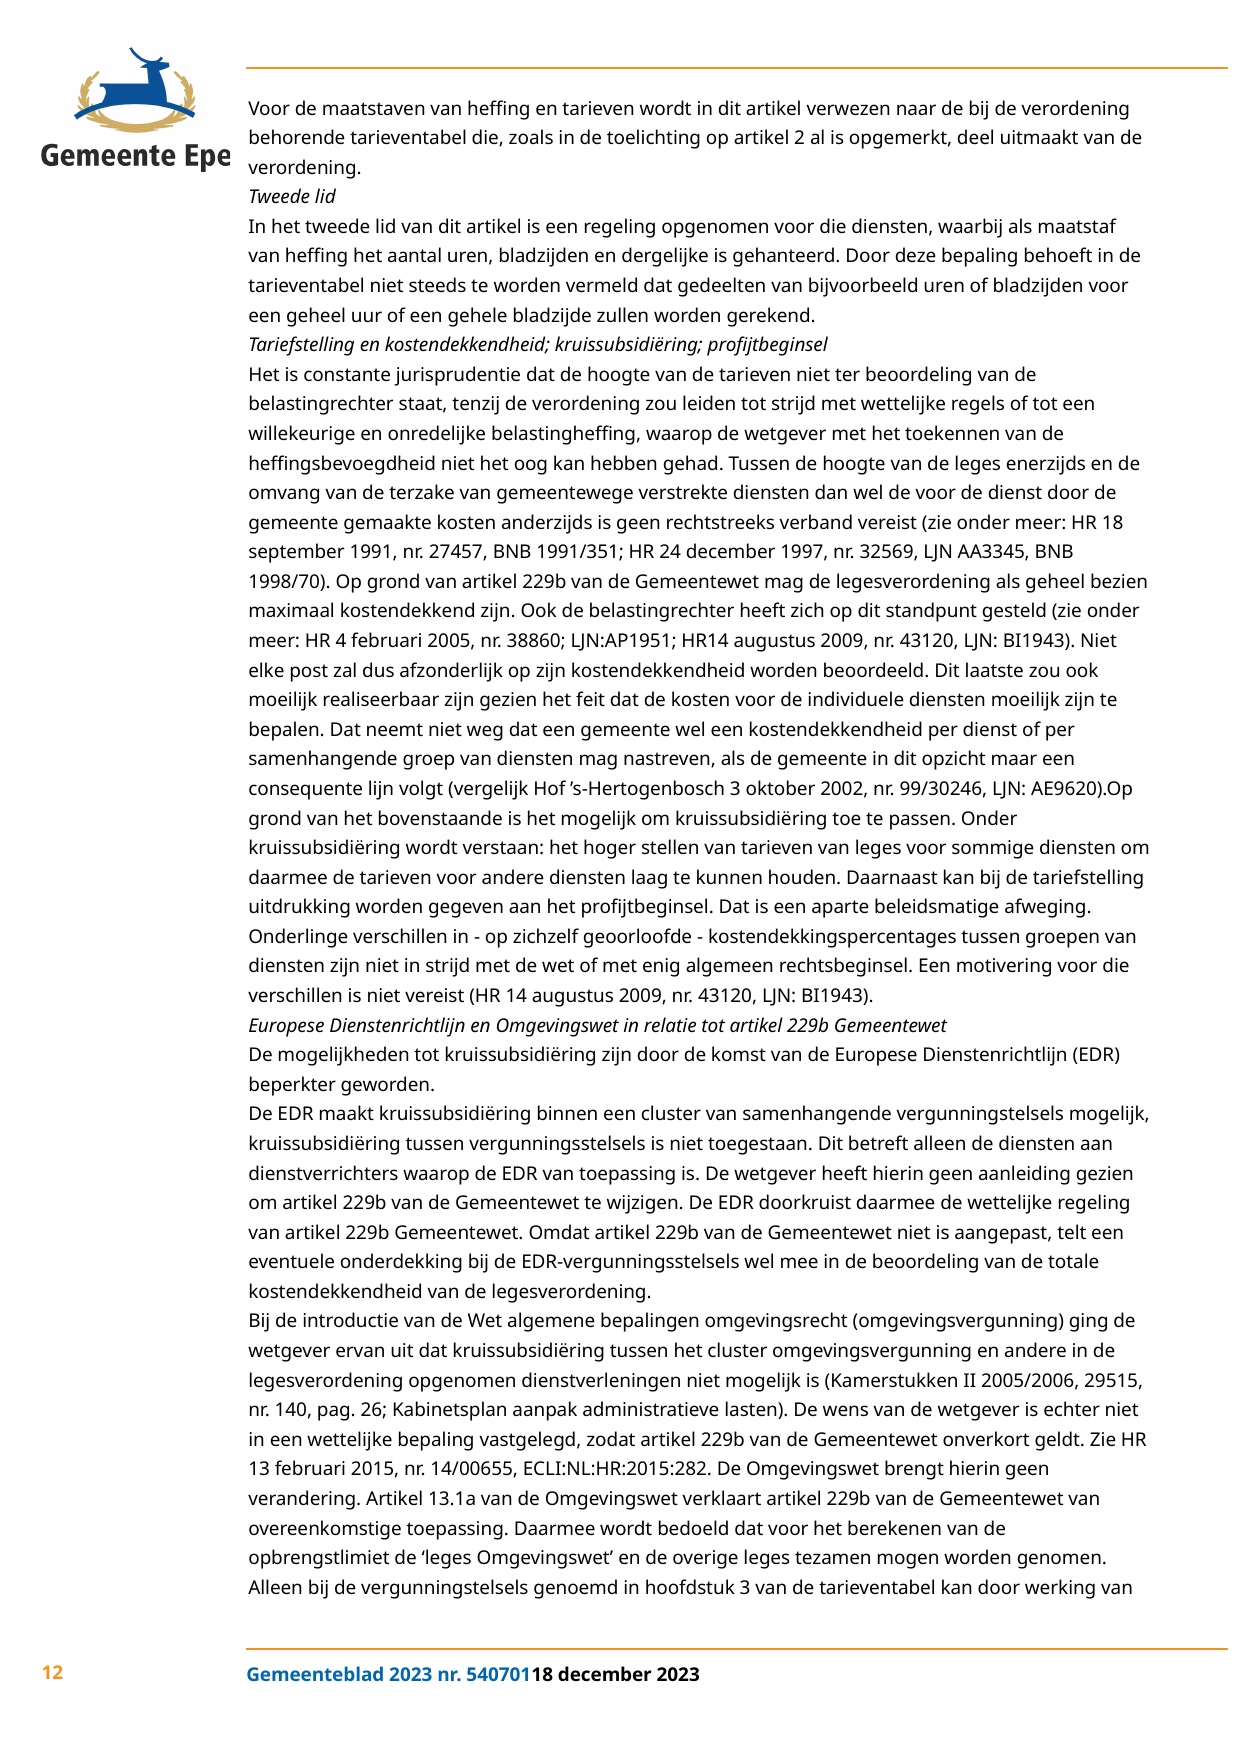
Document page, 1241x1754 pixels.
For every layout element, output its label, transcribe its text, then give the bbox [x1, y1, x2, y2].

text Tariefstelling en kostendekkendheid; kruissubsidiëring; profijtbeginsel [248, 331, 1152, 357]
text In het tweede lid van dit artikel is een regeling opgenomen voor die diensten, waarbij als maatstaf van heffing het aantal uren, bladzijden en dergelijke is gehanteerd. Door deze bepaling behoeft in de tarieventabel niet steeds te worden vermeld dat gedeelten van bijvoorbeeld uren of bladzijden voor een geheel uur of een gehele bladzijde zullen worden gerekend. [248, 213, 1152, 328]
picture [41, 47, 231, 172]
text De mogelijkheden tot kruissubsidiëring zijn door de komst van de Europese Dienstenrichtlijn (EDR) beperkter geworden. [248, 1041, 1152, 1097]
text Tweede lid [248, 183, 1152, 209]
text Voor de maatstaven van heffing en tarieven wordt in dit artikel verwezen naar de bij de verordening behorende tarieventabel die, zoals in de toelichting op artikel 2 al is opgemerkt, deel uitmaakt van de verordening. [248, 95, 1152, 180]
text De EDR maakt kruissubsidiëring binnen een cluster van samenhangende vergunningstelsels mogelijk, kruissubsidiëring tussen vergunningsstelsels is niet toegestaan. Dit betreft alleen de diensten aan dienstverrichters waarop de EDR van toepassing is. De wetgever heeft hierin geen aanleiding gezien om artikel 229b van de Gemeentewet te wijzigen. De EDR doorkruist daarmee de wettelijke regeling van artikel 229b Gemeentewet. Omdat artikel 229b van de Gemeentewet niet is aangepast, telt een eventuele onderdekking bij de EDR-vergunningsstelsels wel mee in de beoordeling van de totale kostendekkendheid van de legesverordening. [248, 1101, 1152, 1304]
text Het is constante jurisprudentie dat de hoogte van de tarieven niet ter beoordeling van de belastingrechter staat, tenzij de verordening zou leiden tot strijd met wettelijke regels of tot een willekeurige en onredelijke belastingheffing, waarop de wetgever met het toekennen van de heffingsbevoegdheid niet het oog kan hebben gehad. Tussen de hoogte van de leges enerzijds en de omvang van de terzake van gemeentewege verstrekte diensten dan wel de voor de dienst door de gemeente gemaakte kosten anderzijds is geen rechtstreeks verband vereist (zie onder meer: HR 18 september 1991, nr. 27457, BNB 1991/351; HR 24 december 1997, nr. 32569, LJN AA3345, BNB 1998/70). Op grond van artikel 229b van de Gemeentewet mag de legesverordening als geheel bezien maximaal kostendekkend zijn. Ook de belastingrechter heeft zich op dit standpunt gesteld (zie onder meer: HR 4 februari 2005, nr. 38860; LJN:AP1951; HR14 augustus 2009, nr. 43120, LJN: BI1943). Niet elke post zal dus afzonderlijk op zijn kostendekkendheid worden beoordeeld. Dit laatste zou ook moeilijk realiseerbaar zijn gezien het feit dat de kosten voor de individuele diensten moeilijk zijn te bepalen. Dat neemt niet weg dat een gemeente wel een kostendekkendheid per dienst of per samenhangende groep van diensten mag nastreven, als de gemeente in dit opzicht maar een consequente lijn volgt (vergelijk Hof ’s-Hertogenbosch 3 oktober 2002, nr. 99/30246, LJN: AE9620).Op grond van het bovenstaande is het mogelijk om kruissubsidiëring toe te passen. Onder kruissubsidiëring wordt verstaan: het hoger stellen van tarieven van leges voor sommige diensten om daarmee de tarieven voor andere diensten laag te kunnen houden. Daarnaast kan bij de tariefstelling uitdrukking worden gegeven aan het profijtbeginsel. Dat is een aparte beleidsmatige afweging. Onderlinge verschillen in - op zichzelf geoorloofde - kostendekkingspercentages tussen groepen van diensten zijn niet in strijd met de wet of met enig algemeen rechtsbeginsel. Een motivering voor die verschillen is niet vereist (HR 14 augustus 2009, nr. 43120, LJN: BI1943). [248, 361, 1152, 1008]
text Europese Dienstenrichtlijn en Omgevingswet in relatie tot artikel 229b Gemeentewet [248, 1012, 1152, 1038]
text Bij de introductie van de Wet algemene bepalingen omgevingsrecht (omgevingsvergunning) ging de wetgever ervan uit dat kruissubsidiëring tussen het cluster omgevingsvergunning en andere in de legesverordening opgenomen dienstverleningen niet mogelijk is (Kamerstukken II 2005/2006, 29515, nr. 140, pag. 26; Kabinetsplan aanpak administratieve lasten). De wens van de wetgever is echter niet in een wettelijke bepaling vastgelegd, zodat artikel 229b van de Gemeentewet onverkort geldt. Zie HR 13 februari 2015, nr. 14/00655, ECLI:NL:HR:2015:282. De Omgevingswet brengt hierin geen verandering. Artikel 13.1a van de Omgevingswet verklaart artikel 229b van de Gemeentewet van overeenkomstige toepassing. Daarmee wordt bedoeld dat voor het berekenen van de opbrengstlimiet de ‘leges Omgevingswet’ en de overige leges tezamen mogen worden genomen. Alleen bij de vergunningstelsels genoemd in hoofdstuk 3 van de tarieventabel kan door werking van [248, 1308, 1152, 1600]
